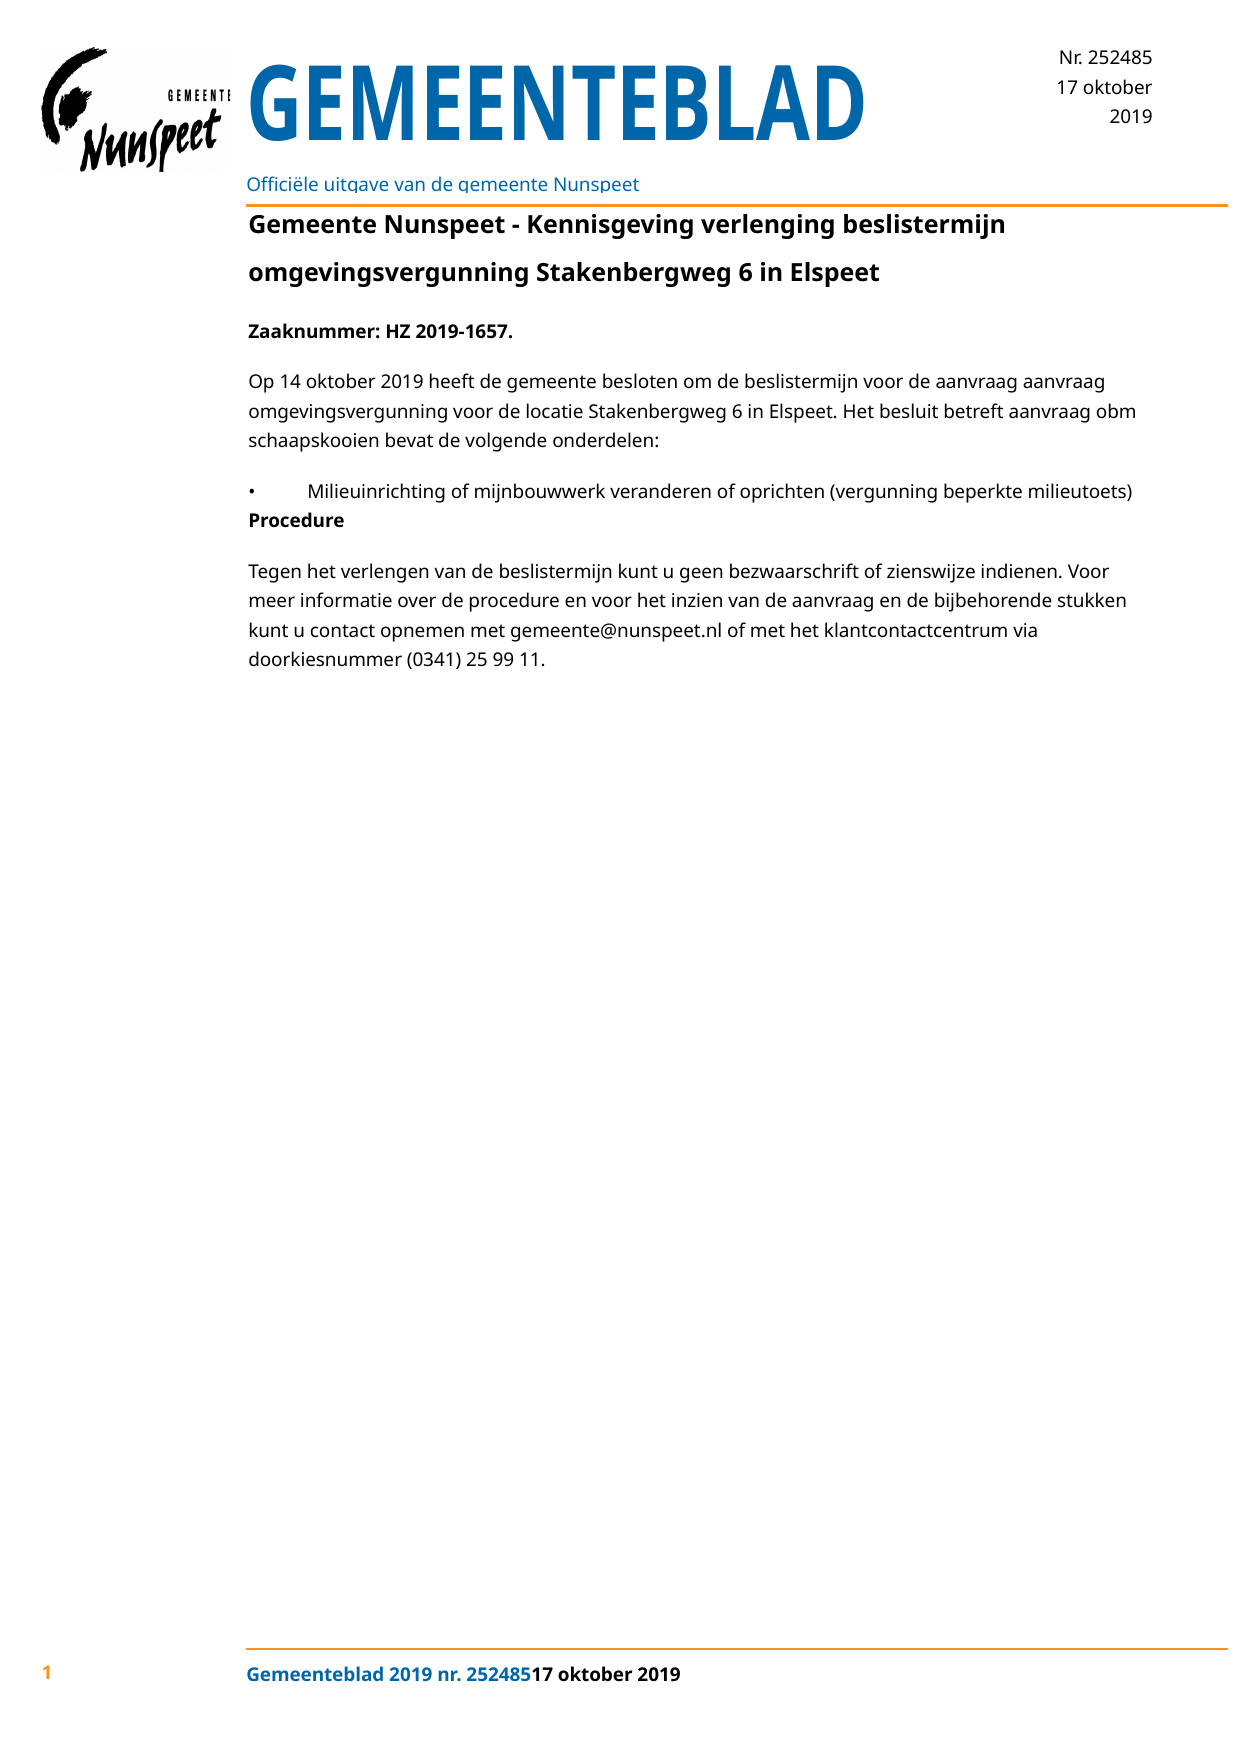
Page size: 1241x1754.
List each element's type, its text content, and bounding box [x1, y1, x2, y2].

text Op 14 oktober 2019 heeft de gemeente besloten om de beslistermijn voor de aanvraag aanvraag omgevingsvergunning voor de locatie Stakenbergweg 6 in Elspeet. Het besluit betreft aanvraag obm schaapskooien bevat de volgende onderdelen: [248, 368, 1152, 453]
text Tegen het verlengen van de beslistermijn kunt u geen bezwaarschrift of zienswijze indienen. Voor meer informatie over de procedure en voor het inzien van de aanvraag en de bijbehorende stukken kunt u contact opnemen met gemeente@nunspeet.nl of met het klantcontactcentrum via doorkiesnummer (0341) 25 99 11. [248, 558, 1152, 672]
text Gemeente Nunspeet - Kennisgeving verlenging beslistermijn omgevingsvergunning Stakenbergweg 6 in Elspeet [248, 207, 1152, 288]
list Milieuinrichting of mijnbouwwerk veranderen of oprichten (vergunning beperkte milieutoets) [248, 478, 1152, 504]
picture [41, 47, 231, 172]
text Zaaknummer: HZ 2019-1657. [248, 318, 1152, 344]
text Procedure [248, 507, 1152, 533]
